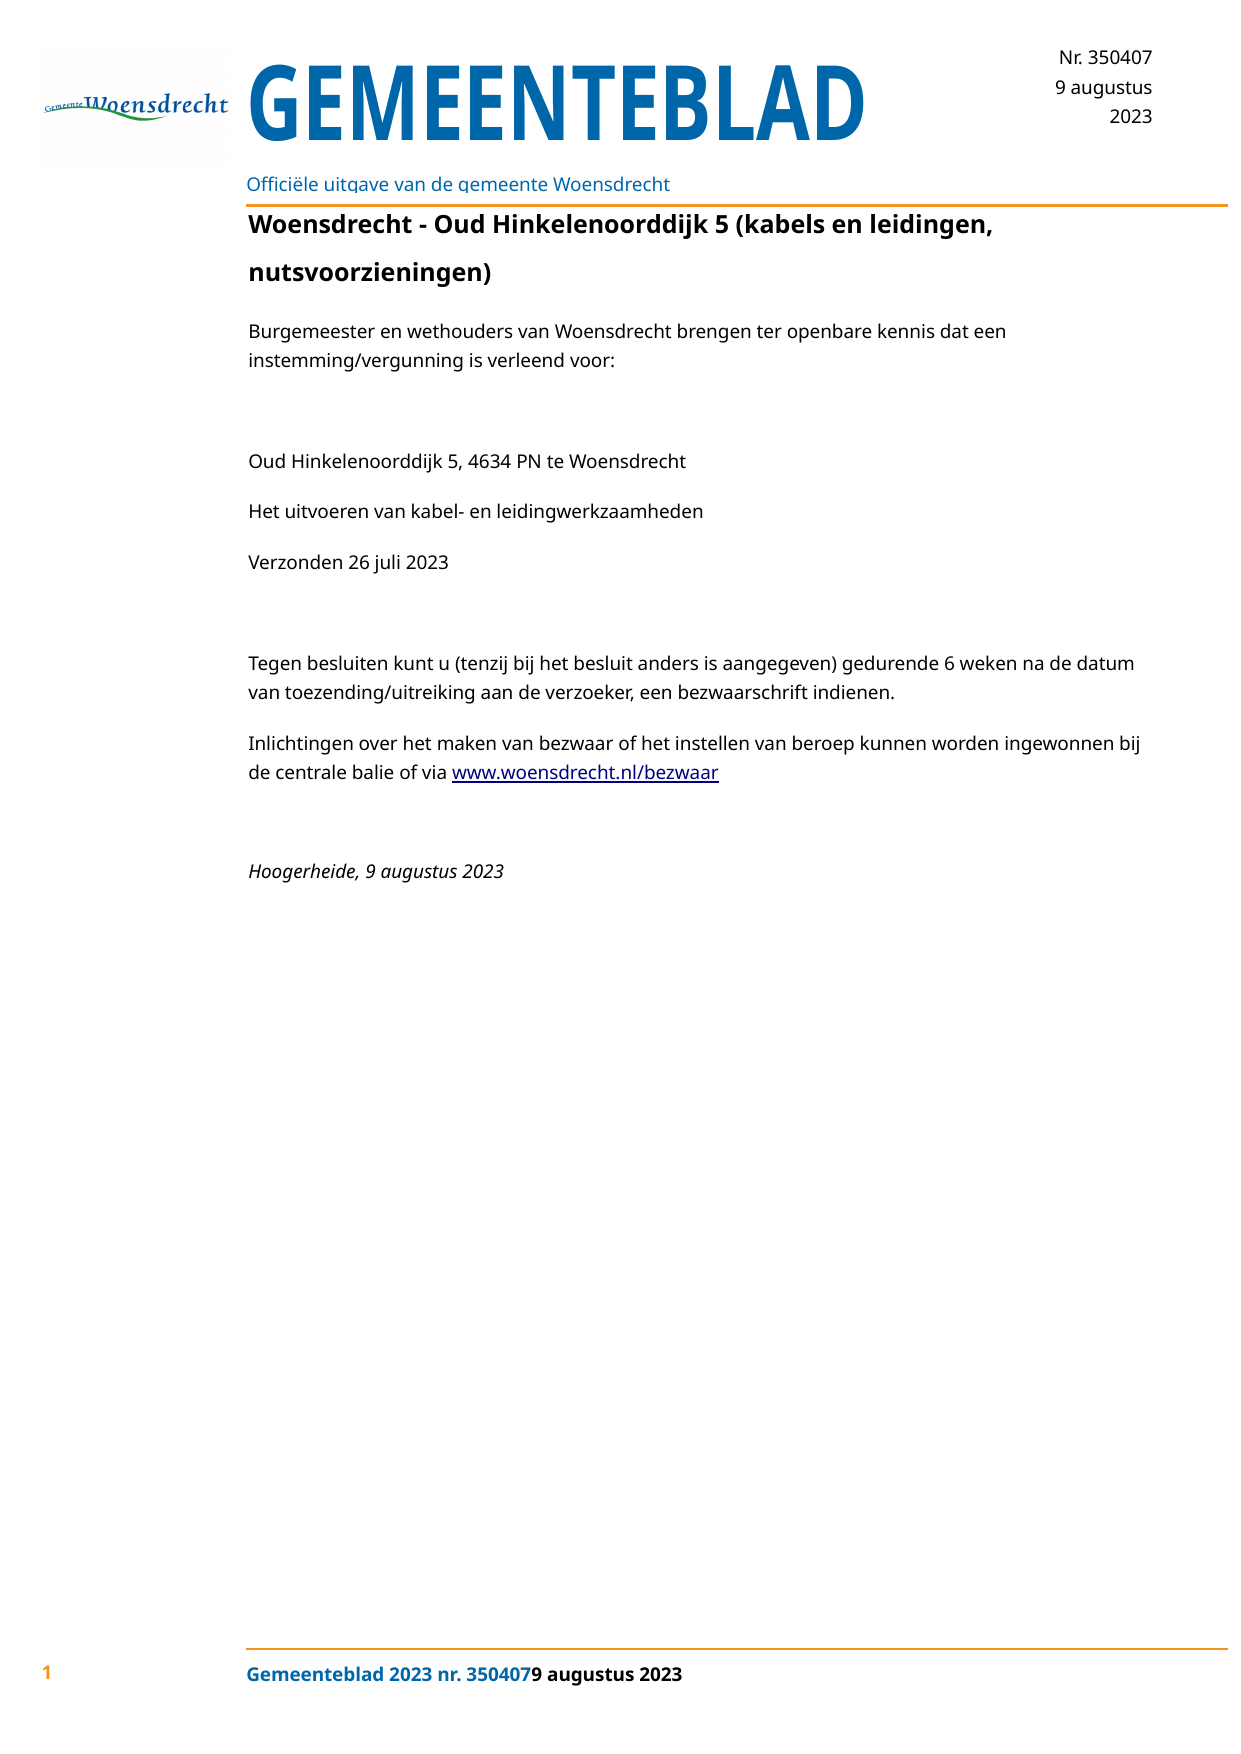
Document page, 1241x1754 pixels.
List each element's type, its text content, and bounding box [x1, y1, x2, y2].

text Woensdrecht - Oud Hinkelenoorddijk 5 (kabels en leidingen, nutsvoorzieningen) [248, 207, 1152, 288]
text Burgemeester en wethouders van Woensdrecht brengen ter openbare kennis dat een instemming/vergunning is verleend voor: [248, 318, 1152, 373]
text Inlichtingen over het maken van bezwaar of het instellen van beroep kunnen worden ingewonnen bij de centrale balie of via www.woensdrecht.nl/bezwaar [248, 730, 1152, 785]
text Verzonden 26 juli 2023 [248, 549, 1152, 575]
text Hoogerheide, 9 augustus 2023 [248, 858, 1152, 883]
text Het uitvoeren van kabel- en leidingwerkzaamheden [248, 499, 1152, 524]
text Oud Hinkelenoorddijk 5, 4634 PN te Woensdrecht [248, 448, 1152, 474]
picture [41, 47, 231, 172]
text Tegen besluiten kunt u (tenzij bij het besluit anders is aangegeven) gedurende 6 weken na de datum van toezending/uitreiking aan de verzoeker, een bezwaarschrift indienen. [248, 650, 1152, 705]
